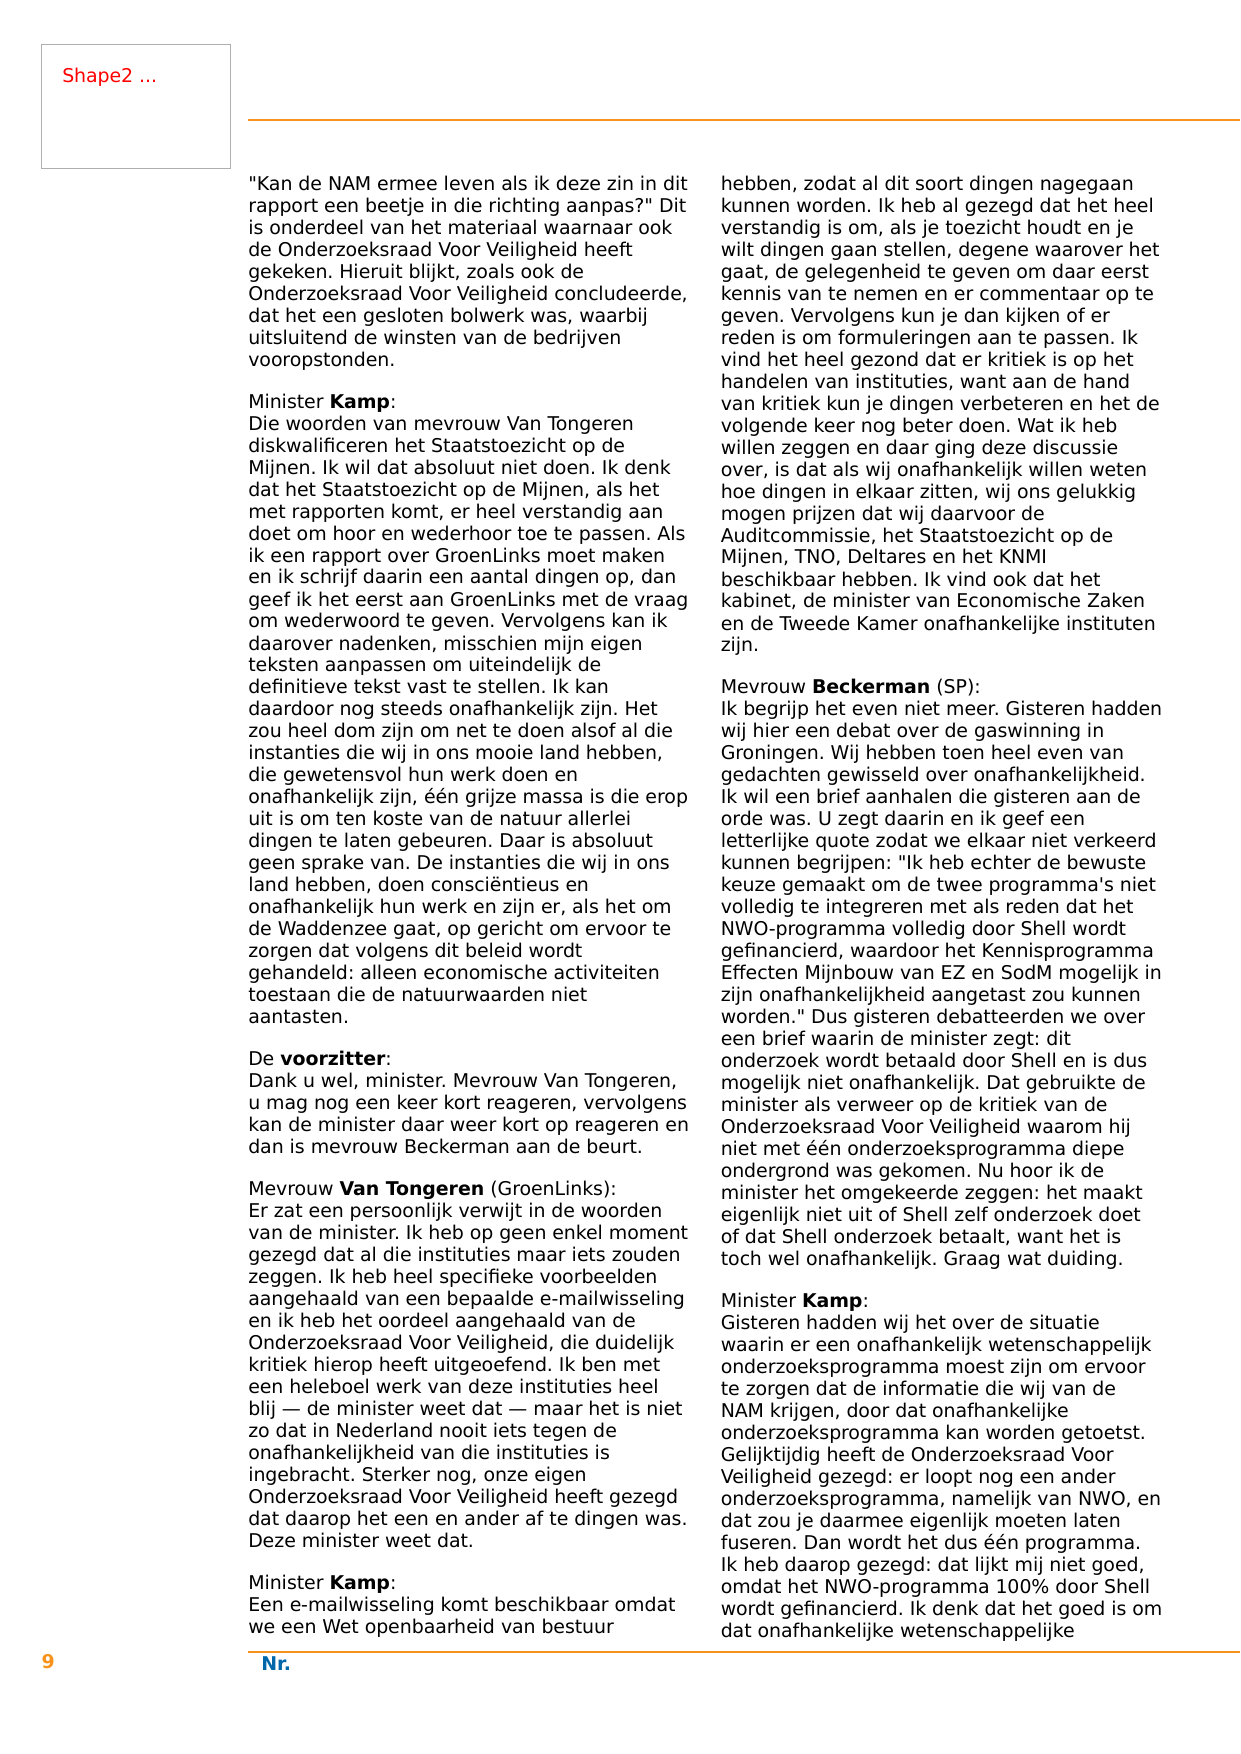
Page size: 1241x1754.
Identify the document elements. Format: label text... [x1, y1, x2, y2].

text Mevrouw Van Tongeren (GroenLinks): [248, 1178, 691, 1200]
text Gisteren hadden wij het over de situatie waarin er een onafhankelijk wetenschappelijk onderzoeksprogramma moest zijn om ervoor te zorgen dat de informatie die wij van de NAM krijgen, door dat onafhankelijke onderzoeksprogramma kan worden getoetst. Gelijktijdig heeft de Onderzoeksraad Voor Veiligheid gezegd: er loopt nog een ander onderzoeksprogramma, namelijk van NWO, en dat zou je daarmee eigenlijk moeten laten fuseren. Dan wordt het dus één programma. Ik heb daarop gezegd: dat lijkt mij niet goed, omdat het NWO-programma 100% door Shell wordt gefinancierd. Ik denk dat het goed is om dat onafhankelijke wetenschappelijke [721, 1312, 1163, 1641]
text Minister Kamp: [248, 1572, 691, 1593]
text Dank u wel, minister. Mevrouw Van Tongeren, u mag nog een keer kort reageren, vervolgens kan de minister daar weer kort op reageren en dan is mevrouw Beckerman aan de beurt. [248, 1070, 691, 1158]
text De voorzitter: [248, 1048, 691, 1070]
text Er zat een persoonlijk verwijt in de woorden van de minister. Ik heb op geen enkel moment gezegd dat al die instituties maar iets zouden zeggen. Ik heb heel specifieke voorbeelden aangehaald van een bepaalde e-mailwisseling en ik heb het oordeel aangehaald van de Onderzoeksraad Voor Veiligheid, die duidelijk kritiek hierop heeft uitgeoefend. Ik ben met een heleboel werk van deze instituties heel blij — de minister weet dat — maar het is niet zo dat in Nederland nooit iets tegen de onafhankelijkheid van die instituties is ingebracht. Sterker nog, onze eigen Onderzoeksraad Voor Veiligheid heeft gezegd dat daarop het een en ander af te dingen was. Deze minister weet dat. [248, 1200, 691, 1552]
text Minister Kamp: [248, 391, 691, 413]
text Minister Kamp: [721, 1290, 1163, 1312]
text Die woorden van mevrouw Van Tongeren diskwalificeren het Staatstoezicht op de Mijnen. Ik wil dat absoluut niet doen. Ik denk dat het Staatstoezicht op de Mijnen, als het met rapporten komt, er heel verstandig aan doet om hoor en wederhoor toe te passen. Als ik een rapport over GroenLinks moet maken en ik schrijf daarin een aantal dingen op, dan geef ik het eerst aan GroenLinks met de vraag om wederwoord te geven. Vervolgens kan ik daarover nadenken, misschien mijn eigen teksten aanpassen om uiteindelijk de definitieve tekst vast te stellen. Ik kan daardoor nog steeds onafhankelijk zijn. Het zou heel dom zijn om net te doen alsof al die instanties die wij in ons mooie land hebben, die gewetensvol hun werk doen en onafhankelijk zijn, één grijze massa is die erop uit is om ten koste van de natuur allerlei dingen te laten gebeuren. Daar is absoluut geen sprake van. De instanties die wij in ons land hebben, doen consciëntieus en onafhankelijk hun werk en zijn er, als het om de Waddenzee gaat, op gericht om ervoor te zorgen dat volgens dit beleid wordt gehandeld: alleen economische activiteiten toestaan die de natuurwaarden niet aantasten. [248, 413, 691, 1028]
text Mevrouw Beckerman (SP): [721, 676, 1163, 698]
text Ik begrijp het even niet meer. Gisteren hadden wij hier een debat over de gaswinning in Groningen. Wij hebben toen heel even van gedachten gewisseld over onafhankelijkheid. Ik wil een brief aanhalen die gisteren aan de orde was. U zegt daarin en ik geef een letterlijke quote zodat we elkaar niet verkeerd kunnen begrijpen: "Ik heb echter de bewuste keuze gemaakt om de twee programma's niet volledig te integreren met als reden dat het NWO-programma volledig door Shell wordt gefinancierd, waardoor het Kennisprogramma Effecten Mijnbouw van EZ en SodM mogelijk in zijn onafhankelijkheid aangetast zou kunnen worden." Dus gisteren debatteerden we over een brief waarin de minister zegt: dit onderzoek wordt betaald door Shell en is dus mogelijk niet onafhankelijk. Dat gebruikte de minister als verweer op de kritiek van de Onderzoeksraad Voor Veiligheid waarom hij niet met één onderzoeksprogramma diepe ondergrond was gekomen. Nu hoor ik de minister het omgekeerde zeggen: het maakt eigenlijk niet uit of Shell zelf onderzoek doet of dat Shell onderzoek betaalt, want het is toch wel onafhankelijk. Graag wat duiding. [721, 698, 1163, 1270]
text "Kan de NAM ermee leven als ik deze zin in dit rapport een beetje in die richting aanpas?" Dit is onderdeel van het materiaal waarnaar ook de Onderzoeksraad Voor Veiligheid heeft gekeken. Hieruit blijkt, zoals ook de Onderzoeksraad Voor Veiligheid concludeerde, dat het een gesloten bolwerk was, waarbij uitsluitend de winsten van de bedrijven vooropstonden. [248, 173, 691, 371]
text Een e-mailwisseling komt beschikbaar omdat we een Wet openbaarheid van bestuur [248, 1593, 691, 1637]
text hebben, zodat al dit soort dingen nagegaan kunnen worden. Ik heb al gezegd dat het heel verstandig is om, als je toezicht houdt en je wilt dingen gaan stellen, degene waarover het gaat, de gelegenheid te geven om daar eerst kennis van te nemen en er commentaar op te geven. Vervolgens kun je dan kijken of er reden is om formuleringen aan te passen. Ik vind het heel gezond dat er kritiek is op het handelen van instituties, want aan de hand van kritiek kun je dingen verbeteren en het de volgende keer nog beter doen. Wat ik heb willen zeggen en daar ging deze discussie over, is dat als wij onafhankelijk willen weten hoe dingen in elkaar zitten, wij ons gelukkig mogen prijzen dat wij daarvoor de Auditcommissie, het Staatstoezicht op de Mijnen, TNO, Deltares en het KNMI beschikbaar hebben. Ik vind ook dat het kabinet, de minister van Economische Zaken en de Tweede Kamer onafhankelijke instituten zijn. [721, 173, 1163, 656]
